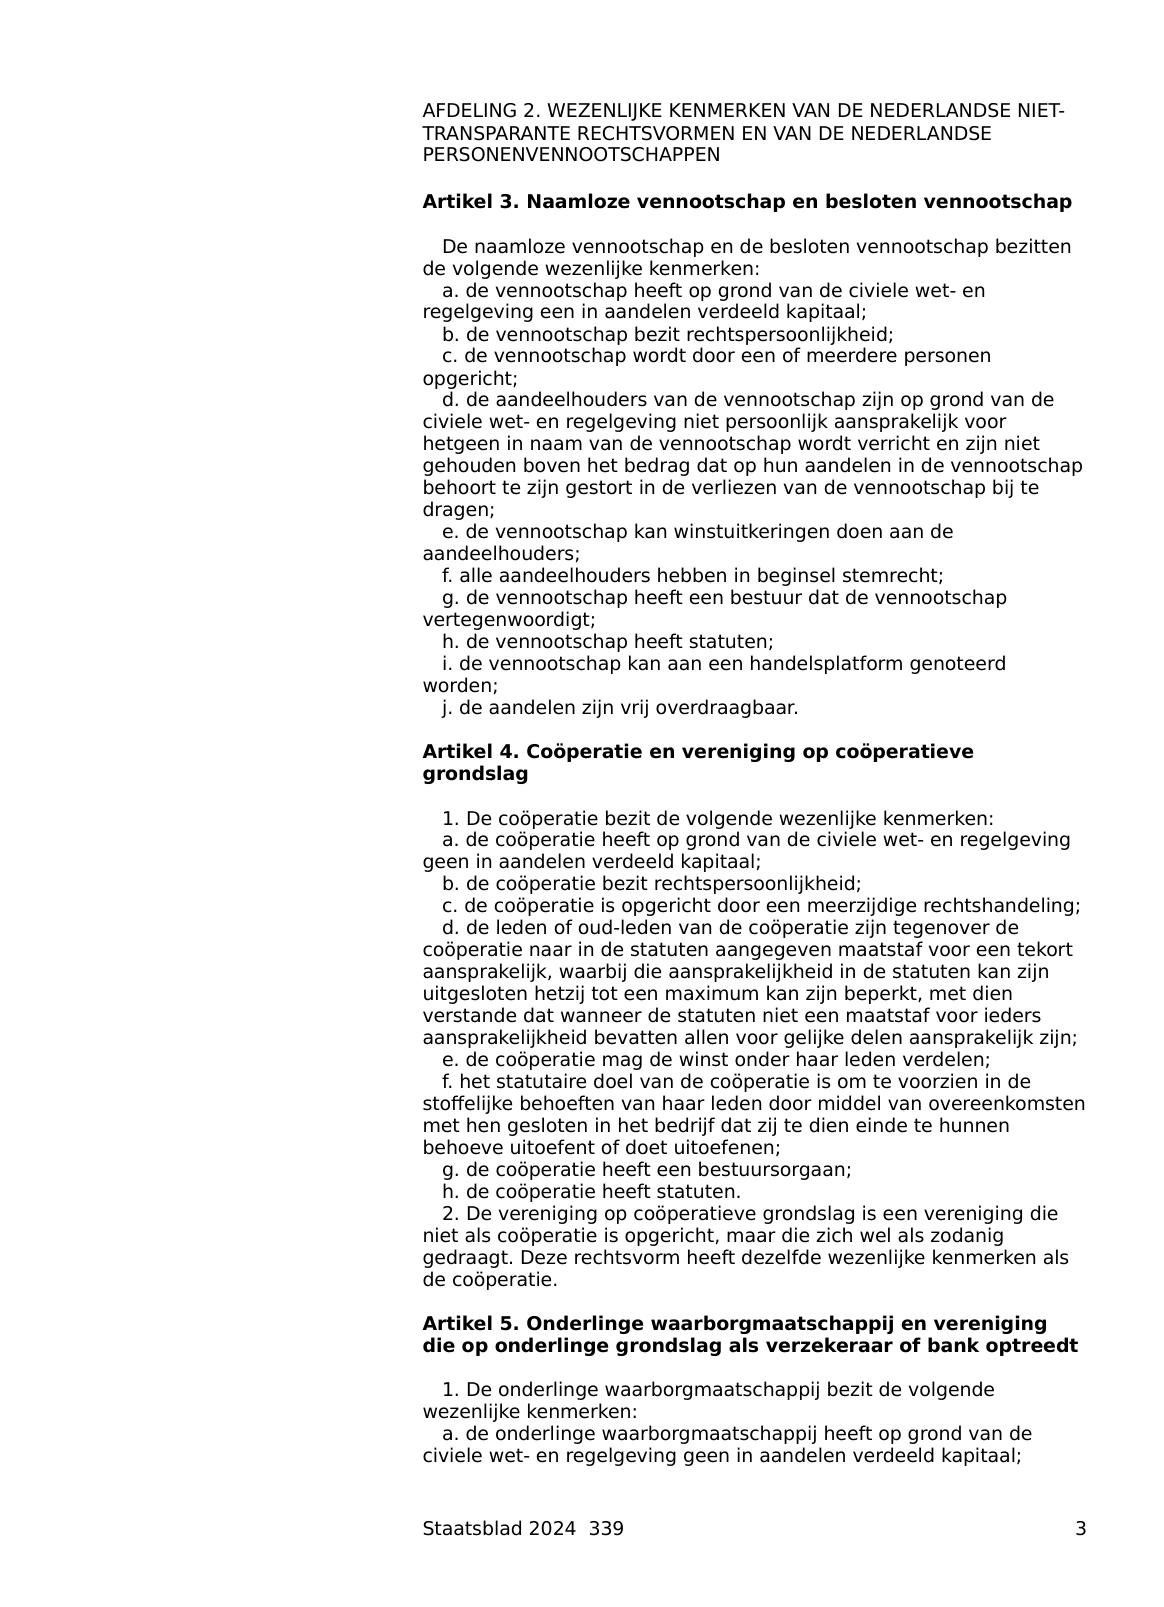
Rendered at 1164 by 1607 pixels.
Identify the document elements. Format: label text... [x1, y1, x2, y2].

text g. de vennootschap heeft een bestuur dat de vennootschap vertegenwoordigt; [422, 587, 1087, 631]
text b. de coöperatie bezit rechtspersoonlijkheid; [422, 873, 1087, 895]
text 2. De vereniging op coöperatieve grondslag is een vereniging die niet als coöperatie is opgericht, maar die zich wel als zodanig gedraagt. Deze rechtsvorm heeft dezelfde wezenlijke kenmerken als de coöperatie. [422, 1203, 1087, 1291]
text h. de vennootschap heeft statuten; [422, 631, 1087, 653]
subtitle Artikel 5. Onderlinge waarborgmaatschappij en vereniging die op onderlinge grondslag als verzekeraar of bank optreedt [422, 1313, 1087, 1357]
text d. de leden of oud-leden van de coöperatie zijn tegenover de coöperatie naar in de statuten aangegeven maatstaf voor een tekort aansprakelijk, waarbij die aansprakelijkheid in de statuten kan zijn uitgesloten hetzij tot een maximum kan zijn beperkt, met dien verstande dat wanneer de statuten niet een maatstaf voor ieders aansprakelijkheid bevatten allen voor gelijke delen aansprakelijk zijn; [422, 917, 1087, 1049]
subtitle Artikel 4. Coöperatie en vereniging op coöperatieve grondslag [422, 741, 1087, 785]
text b. de vennootschap bezit rechtspersoonlijkheid; [422, 323, 1087, 345]
text i. de vennootschap kan aan een handelsplatform genoteerd worden; [422, 653, 1087, 697]
text j. de aandelen zijn vrij overdraagbaar. [422, 697, 1087, 719]
text c. de coöperatie is opgericht door een meerzijdige rechtshandeling; [422, 895, 1087, 917]
text a. de vennootschap heeft op grond van de civiele wet- en regelgeving een in aandelen verdeeld kapitaal; [422, 279, 1087, 323]
text d. de aandeelhouders van de vennootschap zijn op grond van de civiele wet- en regelgeving niet persoonlijk aansprakelijk voor hetgeen in naam van de vennootschap wordt verricht en zijn niet gehouden boven het bedrag dat op hun aandelen in de vennootschap behoort te zijn gestort in de verliezen van de vennootschap bij te dragen; [422, 389, 1087, 521]
text a. de onderlinge waarborgmaatschappij heeft op grond van de civiele wet- en regelgeving geen in aandelen verdeeld kapitaal; [422, 1423, 1087, 1467]
text h. de coöperatie heeft statuten. [422, 1181, 1087, 1203]
text f. alle aandeelhouders hebben in beginsel stemrecht; [422, 565, 1087, 587]
text 1. De coöperatie bezit de volgende wezenlijke kenmerken: [422, 807, 1087, 829]
text e. de coöperatie mag de winst onder haar leden verdelen; [422, 1049, 1087, 1071]
text g. de coöperatie heeft een bestuursorgaan; [422, 1159, 1087, 1181]
subtitle Artikel 3. Naamloze vennootschap en besloten vennootschap [422, 191, 1087, 213]
subtitle AFDELING 2. WEZENLIJKE KENMERKEN VAN DE NEDERLANDSE NIET-TRANSPARANTE RECHTSVORMEN EN VAN DE NEDERLANDSE PERSONENVENNOOTSCHAPPEN [422, 100, 1087, 166]
text De naamloze vennootschap en de besloten vennootschap bezitten de volgende wezenlijke kenmerken: [422, 236, 1087, 279]
text a. de coöperatie heeft op grond van de civiele wet- en regelgeving geen in aandelen verdeeld kapitaal; [422, 829, 1087, 873]
text c. de vennootschap wordt door een of meerdere personen opgericht; [422, 345, 1087, 389]
text e. de vennootschap kan winstuitkeringen doen aan de aandeelhouders; [422, 521, 1087, 565]
text f. het statutaire doel van de coöperatie is om te voorzien in de stoffelijke behoeften van haar leden door middel van overeenkomsten met hen gesloten in het bedrijf dat zij te dien einde te hunnen behoeve uitoefent of doet uitoefenen; [422, 1071, 1087, 1159]
text 1. De onderlinge waarborgmaatschappij bezit de volgende wezenlijke kenmerken: [422, 1379, 1087, 1423]
